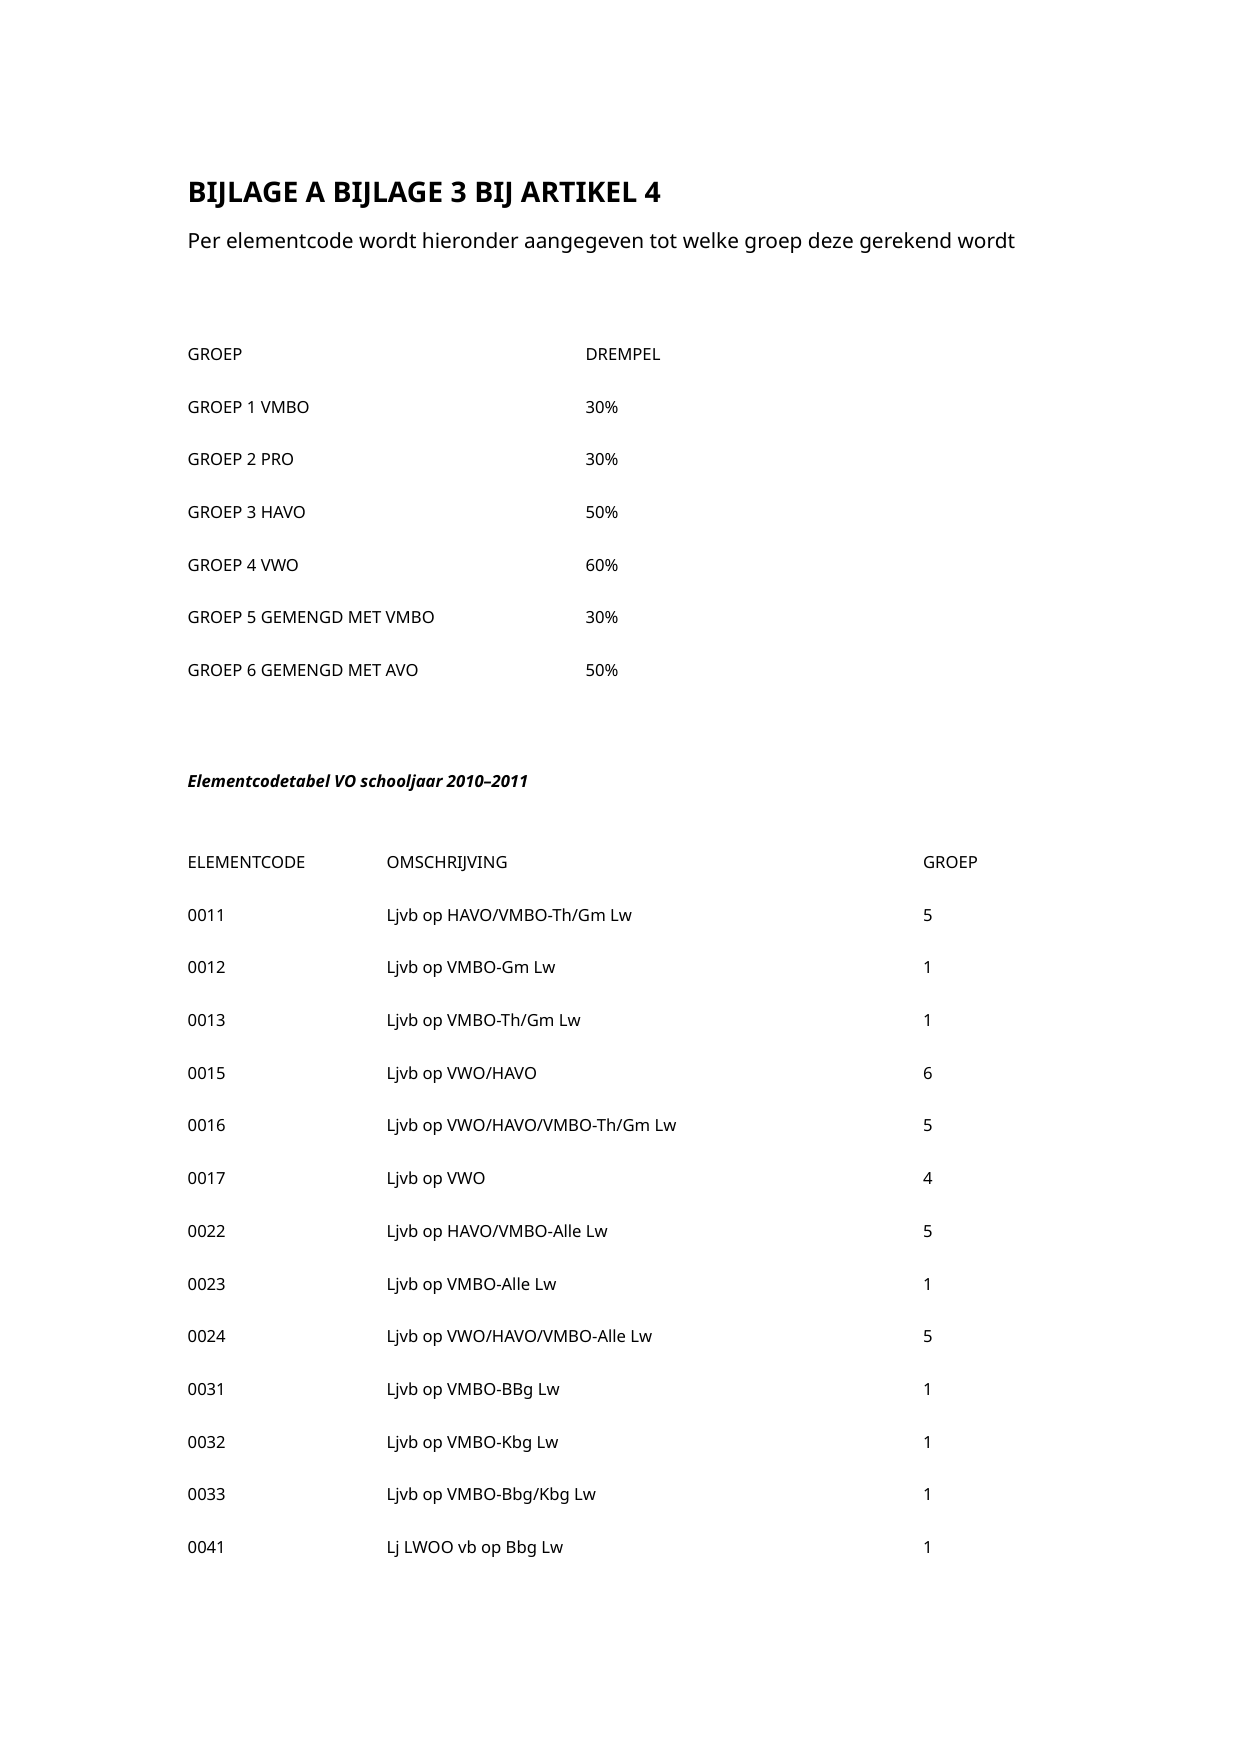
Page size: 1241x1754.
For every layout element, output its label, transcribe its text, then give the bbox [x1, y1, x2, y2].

table_cell 0015 [188, 1061, 386, 1114]
table_cell GROEP 3 HAVO [188, 501, 585, 553]
table_cell Lj LWOO vb op Bbg Lw [386, 1536, 923, 1588]
table_cell GROEP 4 VWO [188, 553, 585, 606]
table_header GROEP [923, 851, 1053, 903]
table_cell 30% [585, 606, 1053, 659]
table_cell Ljvb op HAVO/VMBO-Th/Gm Lw [386, 903, 923, 956]
table_cell 1 [923, 1009, 1053, 1061]
table_cell 0012 [188, 956, 386, 1009]
table_cell GROEP 5 GEMENGD MET VMBO [188, 606, 585, 659]
table_cell Ljvb op VMBO-Th/Gm Lw [386, 1009, 923, 1061]
table_header GROEP [188, 343, 585, 395]
table_cell Ljvb op VMBO-Kbg Lw [386, 1430, 923, 1483]
table_cell Ljvb op HAVO/VMBO-Alle Lw [386, 1220, 923, 1272]
table_cell 5 [923, 1114, 1053, 1167]
table_cell 5 [923, 903, 1053, 956]
text Per elementcode wordt hieronder aangegeven tot welke groep deze gerekend wordt [187, 226, 1053, 254]
table_cell 0031 [188, 1378, 386, 1430]
table_cell Ljvb op VMBO-Gm Lw [386, 956, 923, 1009]
table_cell 60% [585, 553, 1053, 606]
table_cell 0032 [188, 1430, 386, 1483]
table_cell 0023 [188, 1272, 386, 1325]
table_cell Ljvb op VWO/HAVO [386, 1061, 923, 1114]
table_cell Ljvb op VMBO-BBg Lw [386, 1378, 923, 1430]
table_cell 1 [923, 1536, 1053, 1588]
table_cell GROEP 1 VMBO [188, 395, 585, 448]
table_cell 1 [923, 1272, 1053, 1325]
table_cell 0022 [188, 1220, 386, 1272]
table_cell 1 [923, 1430, 1053, 1483]
table_cell GROEP 6 GEMENGD MET AVO [188, 659, 585, 711]
table_cell 30% [585, 395, 1053, 448]
table_cell GROEP 2 PRO [188, 448, 585, 501]
table_cell Ljvb op VMBO-Alle Lw [386, 1272, 923, 1325]
table_cell 5 [923, 1220, 1053, 1272]
table_cell 5 [923, 1325, 1053, 1378]
table_cell Ljvb op VWO/HAVO/VMBO-Alle Lw [386, 1325, 923, 1378]
table_cell Ljvb op VWO/HAVO/VMBO-Th/Gm Lw [386, 1114, 923, 1167]
table_cell Ljvb op VWO [386, 1167, 923, 1219]
table_cell 0011 [188, 903, 386, 956]
table_cell Ljvb op VMBO-Bbg/Kbg Lw [386, 1483, 923, 1536]
table_cell 0017 [188, 1167, 386, 1219]
table_header ELEMENTCODE [188, 851, 386, 903]
table_cell 0033 [188, 1483, 386, 1536]
table_cell 50% [585, 659, 1053, 711]
table_cell 0016 [188, 1114, 386, 1167]
table_cell 50% [585, 501, 1053, 553]
table_cell 4 [923, 1167, 1053, 1219]
table_cell 6 [923, 1061, 1053, 1114]
table_header OMSCHRIJVING [386, 851, 923, 903]
table_cell 0024 [188, 1325, 386, 1378]
text Elementcodetabel VO schooljaar 2010–2011 [187, 770, 1053, 793]
table_cell 30% [585, 448, 1053, 501]
table_header DREMPEL [585, 343, 1053, 395]
table_cell 1 [923, 956, 1053, 1009]
table_cell 0013 [188, 1009, 386, 1061]
table_cell 1 [923, 1483, 1053, 1536]
subtitle BIJLAGE A BIJLAGE 3 BIJ ARTIKEL 4 [187, 172, 1053, 211]
table_cell 0041 [188, 1536, 386, 1588]
table_cell 1 [923, 1378, 1053, 1430]
